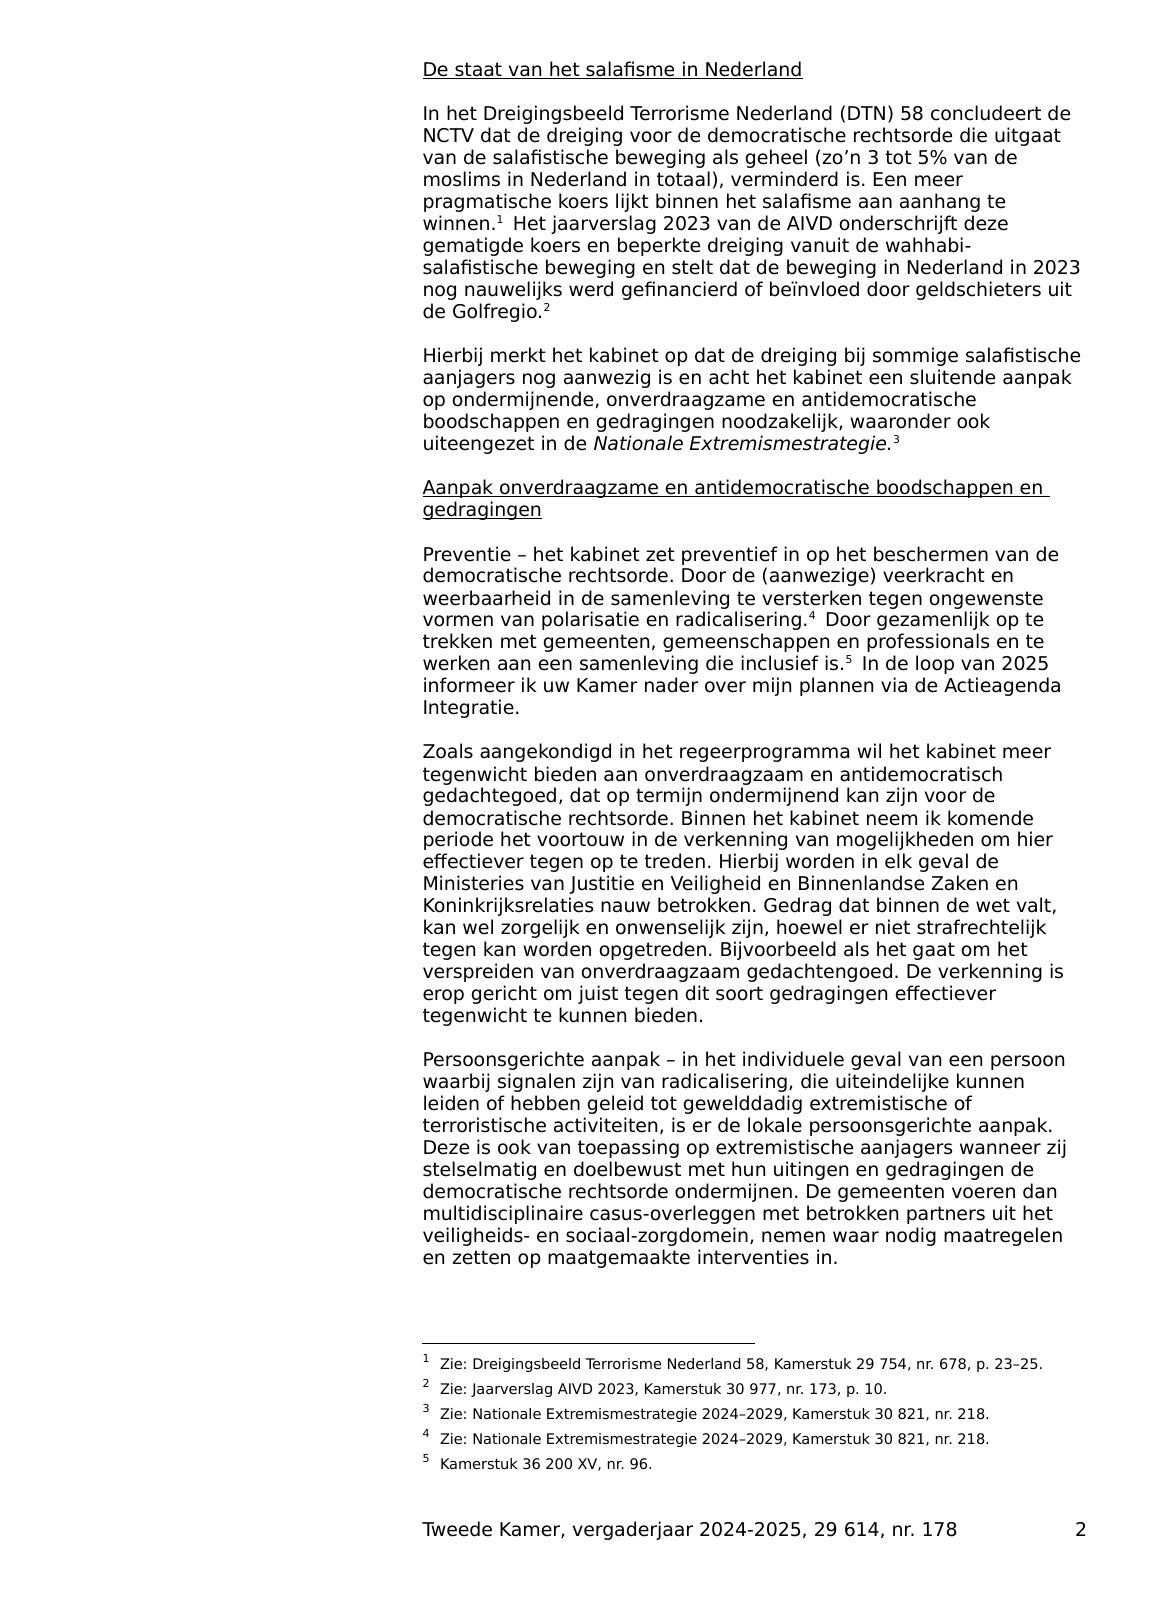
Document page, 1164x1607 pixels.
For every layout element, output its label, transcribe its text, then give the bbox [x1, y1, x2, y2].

text Zie: Jaarverslag AIVD 2023, Kamerstuk 30 977, nr. 173, p. 10. [422, 1377, 1087, 1399]
text Kamerstuk 36 200 XV, nr. 96. [422, 1452, 1087, 1474]
text In het Dreigingsbeeld Terrorisme Nederland (DTN) 58 concludeert de NCTV dat de dreiging voor de democratische rechtsorde die uitgaat van de salafistische beweging als geheel (zo’n 3 tot 5% van de moslims in Nederland in totaal), verminderd is. Een meer pragmatische koers lijkt binnen het salafisme aan aanhang te winnen. Het jaarverslag 2023 van de AIVD onderschrijft deze gematigde koers en beperkte dreiging vanuit de wahhabi-salafistische beweging en stelt dat de beweging in Nederland in 2023 nog nauwelijks werd gefinancierd of beïnvloed door geldschieters uit de Golfregio. [422, 103, 1087, 323]
text Zie: Nationale Extremismestrategie 2024–2029, Kamerstuk 30 821, nr. 218. [422, 1402, 1087, 1424]
text Zie: Nationale Extremismestrategie 2024–2029, Kamerstuk 30 821, nr. 218. [422, 1427, 1087, 1449]
text Zoals aangekondigd in het regeerprogramma wil het kabinet meer tegenwicht bieden aan onverdraagzaam en antidemocratisch gedachtegoed, dat op termijn ondermijnend kan zijn voor de democratische rechtsorde. Binnen het kabinet neem ik komende periode het voortouw in de verkenning van mogelijkheden om hier effectiever tegen op te treden. Hierbij worden in elk geval de Ministeries van Justitie en Veiligheid en Binnenlandse Zaken en Koninkrijksrelaties nauw betrokken. Gedrag dat binnen de wet valt, kan wel zorgelijk en onwenselijk zijn, hoewel er niet strafrechtelijk tegen kan worden opgetreden. Bijvoorbeeld als het gaat om het verspreiden van onverdraagzaam gedachtengoed. De verkenning is erop gericht om juist tegen dit soort gedragingen effectiever tegenwicht te kunnen bieden. [422, 741, 1087, 1027]
subtitle De staat van het salafisme in Nederland [422, 59, 1087, 81]
text Zie: Dreigingsbeeld Terrorisme Nederland 58, Kamerstuk 29 754, nr. 678, p. 23–25. [422, 1352, 1087, 1374]
subtitle Aanpak onverdraagzame en antidemocratische boodschappen en gedragingen [422, 477, 1087, 521]
text Hierbij merkt het kabinet op dat de dreiging bij sommige salafistische aanjagers nog aanwezig is en acht het kabinet een sluitende aanpak op ondermijnende, onverdraagzame en antidemocratische boodschappen en gedragingen noodzakelijk, waaronder ook uiteengezet in de Nationale Extremismestrategie. [422, 345, 1087, 455]
text Preventie – het kabinet zet preventief in op het beschermen van de democratische rechtsorde. Door de (aanwezige) veerkracht en weerbaarheid in de samenleving te versterken tegen ongewenste vormen van polarisatie en radicalisering. Door gezamenlijk op te trekken met gemeenten, gemeenschappen en professionals en te werken aan een samenleving die inclusief is. In de loop van 2025 informeer ik uw Kamer nader over mijn plannen via de Actieagenda Integratie. [422, 543, 1087, 719]
text Persoonsgerichte aanpak – in het individuele geval van een persoon waarbij signalen zijn van radicalisering, die uiteindelijke kunnen leiden of hebben geleid tot gewelddadig extremistische of terroristische activiteiten, is er de lokale persoonsgerichte aanpak. Deze is ook van toepassing op extremistische aanjagers wanneer zij stelselmatig en doelbewust met hun uitingen en gedragingen de democratische rechtsorde ondermijnen. De gemeenten voeren dan multidisciplinaire casus-overleggen met betrokken partners uit het veiligheids- en sociaal-zorgdomein, nemen waar nodig maatregelen en zetten op maatgemaakte interventies in. [422, 1049, 1087, 1269]
